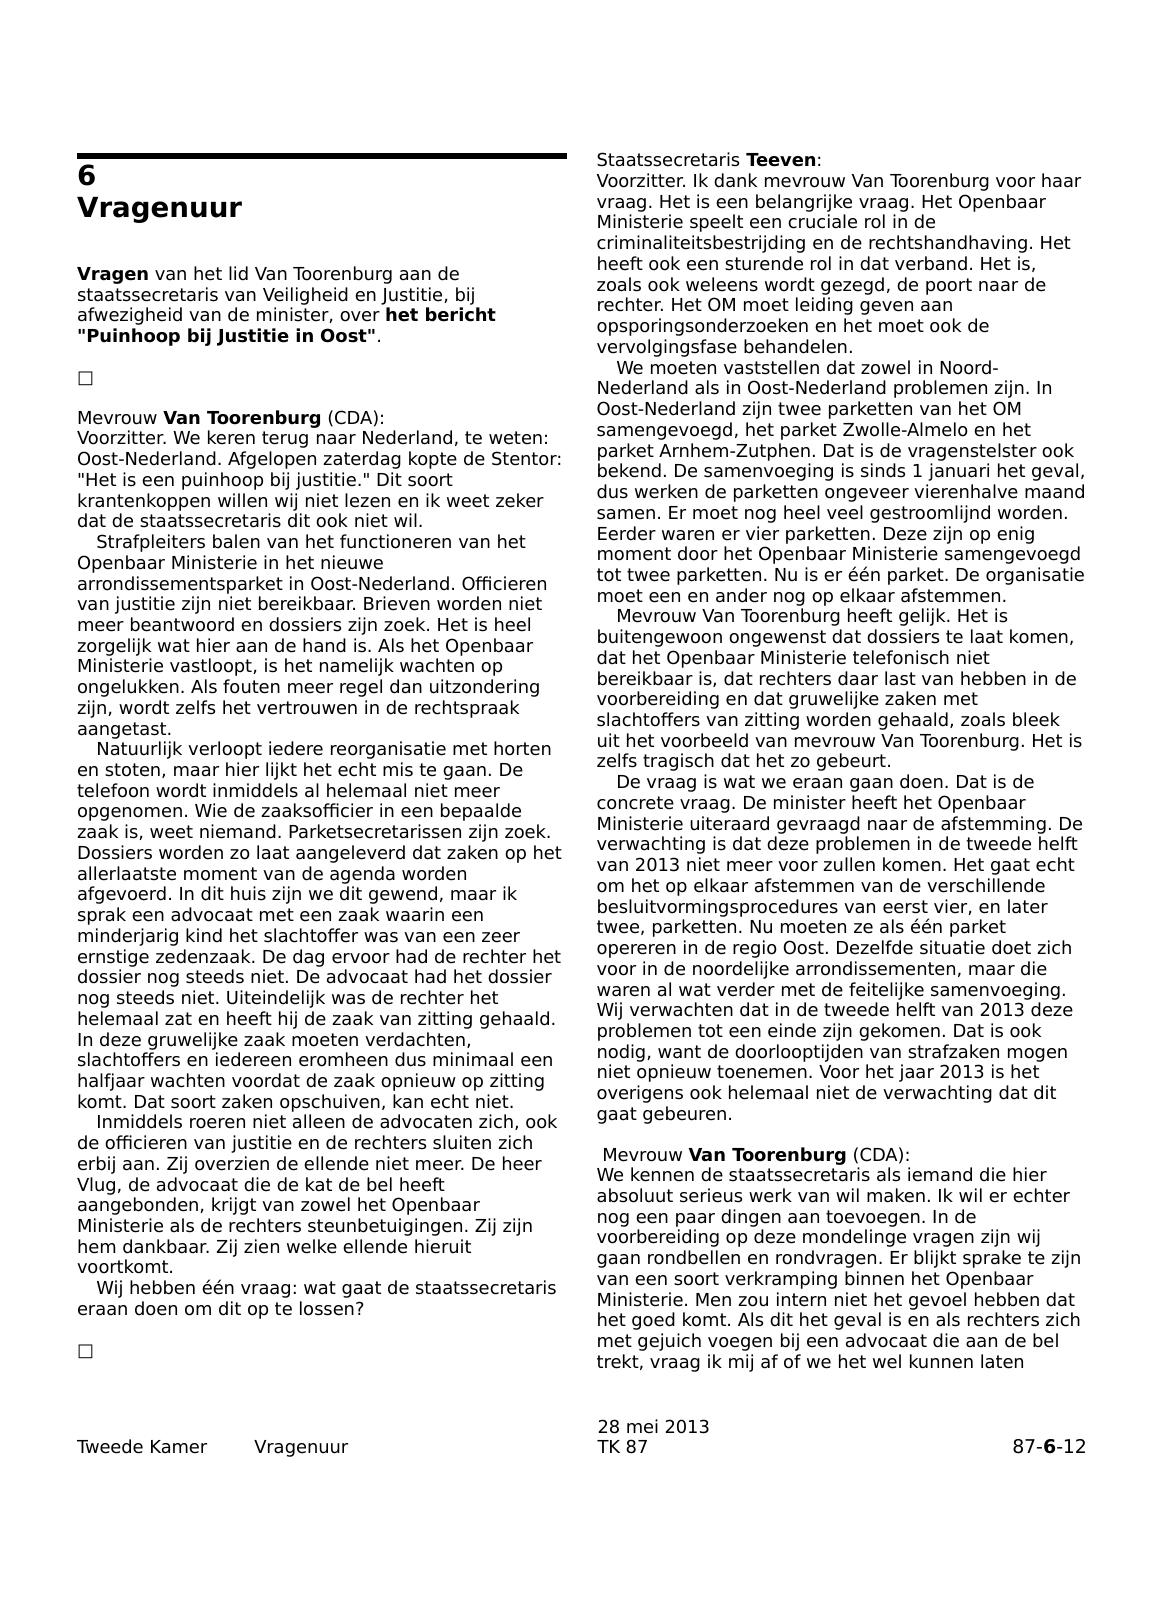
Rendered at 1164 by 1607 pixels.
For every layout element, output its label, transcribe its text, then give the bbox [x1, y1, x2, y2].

title 6 Vragenuur [77, 159, 567, 224]
text Natuurlijk verloopt iedere reorganisatie met horten en stoten, maar hier lijkt het echt mis te gaan. De telefoon wordt inmiddels al helemaal niet meer opgenomen. Wie de zaaksofficier in een bepaalde zaak is, weet niemand. Parketsecretarissen zijn zoek. Dossiers worden zo laat aangeleverd dat zaken op het allerlaatste moment van de agenda worden afgevoerd. In dit huis zijn we dit gewend, maar ik sprak een advocaat met een zaak waarin een minderjarig kind het slachtoffer was van een zeer ernstige zedenzaak. De dag ervoor had de rechter het dossier nog steeds niet. De advocaat had het dossier nog steeds niet. Uiteindelijk was de rechter het helemaal zat en heeft hij de zaak van zitting gehaald. In deze gruwelijke zaak moeten verdachten, slachtoffers en iedereen eromheen dus minimaal een halfjaar wachten voordat de zaak opnieuw op zitting komt. Dat soort zaken opschuiven, kan echt niet. [77, 739, 567, 1112]
text Staatssecretaris Teeven: [596, 150, 1087, 171]
text Voorzitter. We keren terug naar Nederland, te weten: Oost-Nederland. Afgelopen zaterdag kopte de Stentor: "Het is een puinhoop bij justitie." Dit soort krantenkoppen willen wij niet lezen en ik weet zeker dat de staatssecretaris dit ook niet wil. [77, 428, 567, 532]
text De vraag is wat we eraan gaan doen. Dat is de concrete vraag. De minister heeft het Openbaar Ministerie uiteraard gevraagd naar de afstemming. De verwachting is dat deze problemen in de tweede helft van 2013 niet meer voor zullen komen. Het gaat echt om het op elkaar afstemmen van de verschillende besluitvormingsprocedures van eerst vier, en later twee, parketten. Nu moeten ze als één parket opereren in de regio Oost. Dezelfde situatie doet zich voor in de noordelijke arrondissementen, maar die waren al wat verder met de feitelijke samenvoeging. Wij verwachten dat in de tweede helft van 2013 deze problemen tot een einde zijn gekomen. Dat is ook nodig, want de doorlooptijden van strafzaken mogen niet opnieuw toenemen. Voor het jaar 2013 is het overigens ook helemaal niet de verwachting dat dit gaat gebeuren. [596, 772, 1087, 1124]
text □ [77, 1339, 567, 1360]
text We kennen de staatssecretaris als iemand die hier absoluut serieus werk van wil maken. Ik wil er echter nog een paar dingen aan toevoegen. In de voorbereiding op deze mondelinge vragen zijn wij gaan rondbellen en rondvragen. Er blijkt sprake te zijn van een soort verkramping binnen het Openbaar Ministerie. Men zou intern niet het gevoel hebben dat het goed komt. Als dit het geval is en als rechters zich met gejuich voegen bij een advocaat die aan de bel trekt, vraag ik mij af of we het wel kunnen laten [596, 1165, 1087, 1372]
text Mevrouw Van Toorenburg heeft gelijk. Het is buitengewoon ongewenst dat dossiers te laat komen, dat het Openbaar Ministerie telefonisch niet bereikbaar is, dat rechters daar last van hebben in de voorbereiding en dat gruwelijke zaken met slachtoffers van zitting worden gehaald, zoals bleek uit het voorbeeld van mevrouw Van Toorenburg. Het is zelfs tragisch dat het zo gebeurt. [596, 606, 1087, 772]
text □ [77, 367, 567, 387]
text Voorzitter. Ik dank mevrouw Van Toorenburg voor haar vraag. Het is een belangrijke vraag. Het Openbaar Ministerie speelt een cruciale rol in de criminaliteitsbestrijding en de rechtshandhaving. Het heeft ook een sturende rol in dat verband. Het is, zoals ook weleens wordt gezegd, de poort naar de rechter. Het OM moet leiding geven aan opsporingsonderzoeken en het moet ook de vervolgingsfase behandelen. [596, 171, 1087, 357]
text Wij hebben één vraag: wat gaat de staatssecretaris eraan doen om dit op te lossen? [77, 1278, 567, 1319]
text We moeten vaststellen dat zowel in Noord-Nederland als in Oost-Nederland problemen zijn. In Oost-Nederland zijn twee parketten van het OM samengevoegd, het parket Zwolle-Almelo en het parket Arnhem-Zutphen. Dat is de vragenstelster ook bekend. De samenvoeging is sinds 1 januari het geval, dus werken de parketten ongeveer vierenhalve maand samen. Er moet nog heel veel gestroomlijnd worden. Eerder waren er vier parketten. Deze zijn op enig moment door het Openbaar Ministerie samengevoegd tot twee parketten. Nu is er één parket. De organisatie moet een en ander nog op elkaar afstemmen. [596, 357, 1087, 606]
text Mevrouw Van Toorenburg (CDA): [77, 407, 567, 428]
text Strafpleiters balen van het functioneren van het Openbaar Ministerie in het nieuwe arrondissementsparket in Oost-Nederland. Officieren van justitie zijn niet bereikbaar. Brieven worden niet meer beantwoord en dossiers zijn zoek. Het is heel zorgelijk wat hier aan de hand is. Als het Openbaar Ministerie vastloopt, is het namelijk wachten op ongelukken. Als fouten meer regel dan uitzondering zijn, wordt zelfs het vertrouwen in de rechtspraak aangetast. [77, 532, 567, 739]
text Inmiddels roeren niet alleen de advocaten zich, ook de officieren van justitie en de rechters sluiten zich erbij aan. Zij overzien de ellende niet meer. De heer Vlug, de advocaat die de kat de bel heeft aangebonden, krijgt van zowel het Openbaar Ministerie als de rechters steunbetuigingen. Zij zijn hem dankbaar. Zij zien welke ellende hieruit voortkomt. [77, 1112, 567, 1278]
text Vragen van het lid Van Toorenburg aan de staatssecretaris van Veiligheid en Justitie, bij afwezigheid van de minister, over het bericht "Puinhoop bij Justitie in Oost". [77, 264, 567, 347]
text Mevrouw Van Toorenburg (CDA): [596, 1144, 1087, 1165]
